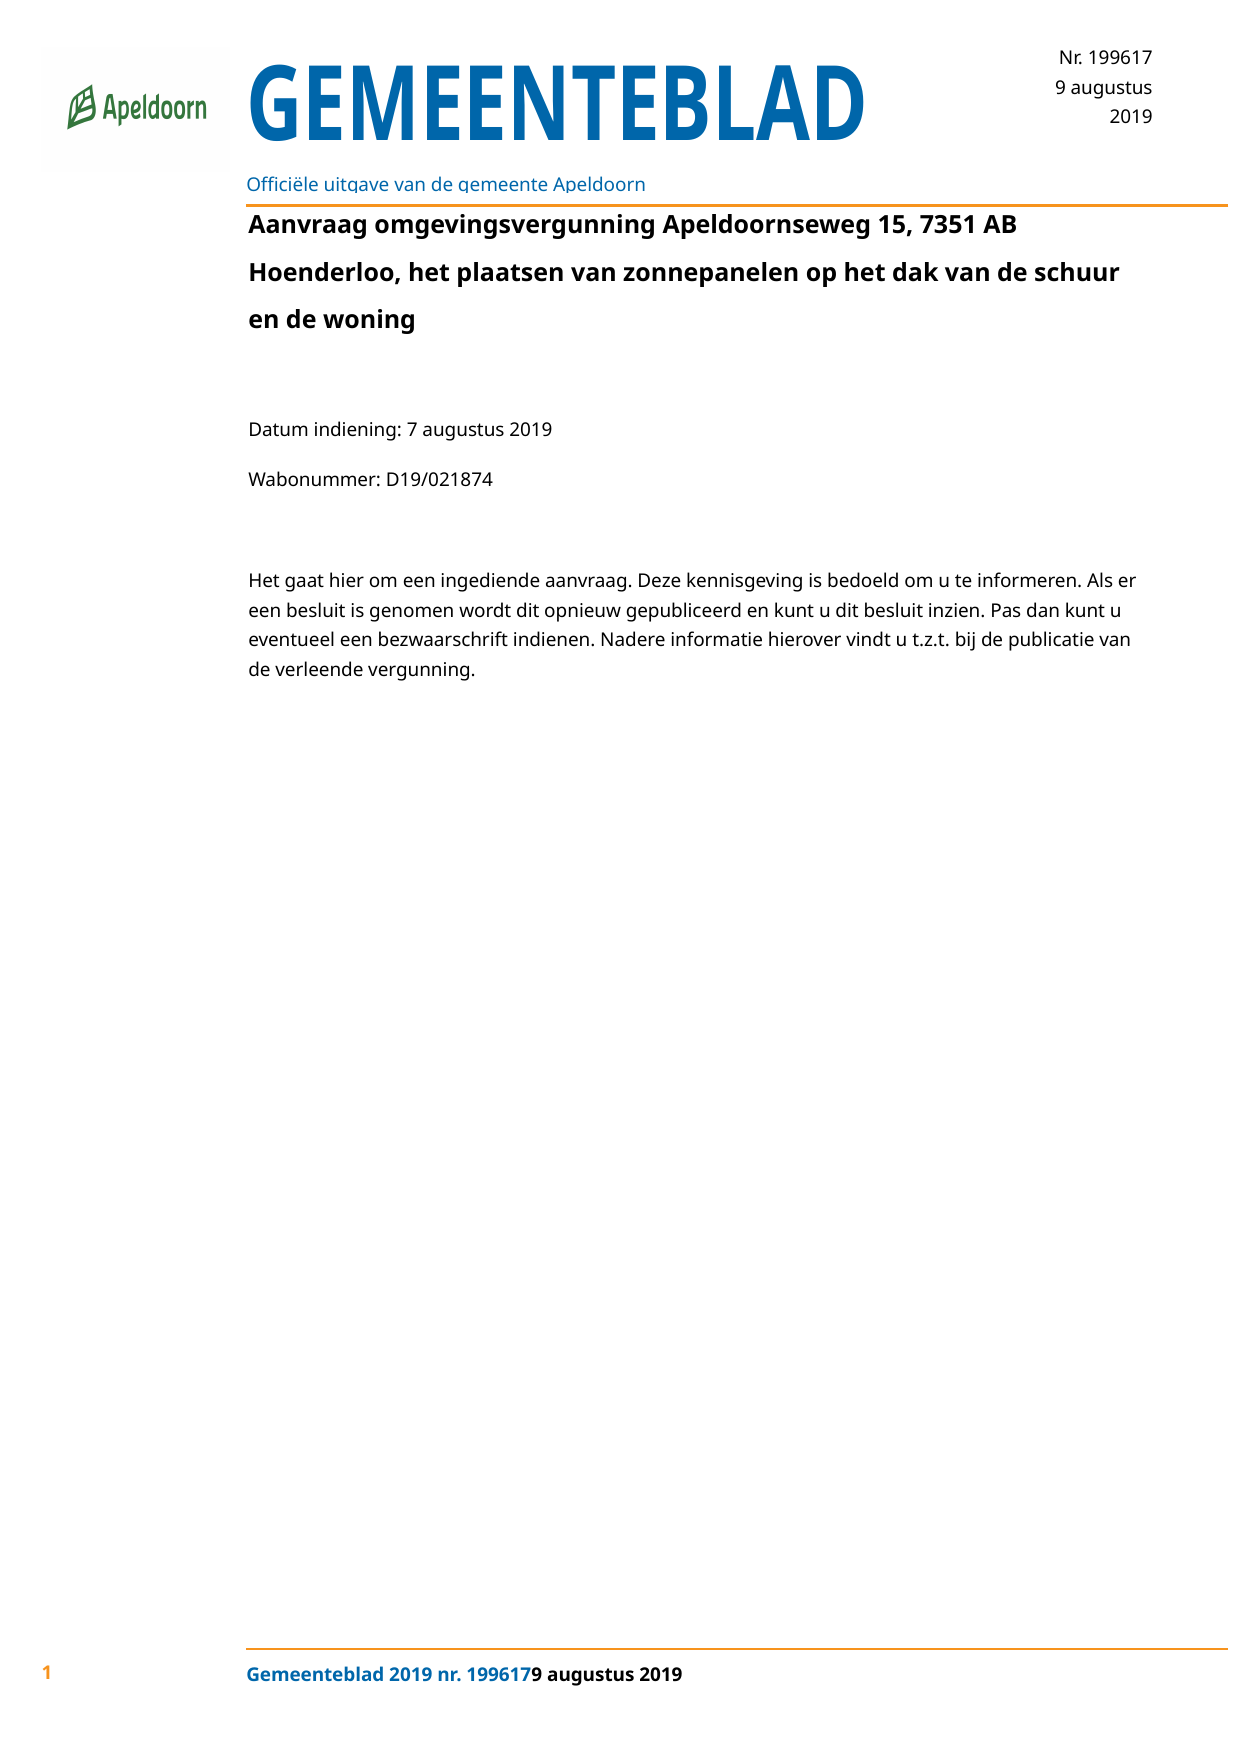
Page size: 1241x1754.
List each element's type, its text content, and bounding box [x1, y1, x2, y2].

text Het gaat hier om een ingediende aanvraag. Deze kennisgeving is bedoeld om u te informeren. Als er een besluit is genomen wordt dit opnieuw gepubliceerd en kunt u dit besluit inzien. Pas dan kunt u eventueel een bezwaarschrift indienen. Nadere informatie hierover vindt u t.z.t. bij de publicatie van de verleende vergunning. [248, 567, 1152, 682]
text Wabonummer: D19/021874 [248, 466, 1152, 492]
text Datum indiening: 7 augustus 2019 [248, 416, 1152, 442]
picture [41, 47, 231, 172]
text Aanvraag omgevingsvergunning Apeldoornseweg 15, 7351 AB Hoenderloo, het plaatsen van zonnepanelen op het dak van de schuur en de woning [248, 207, 1152, 336]
